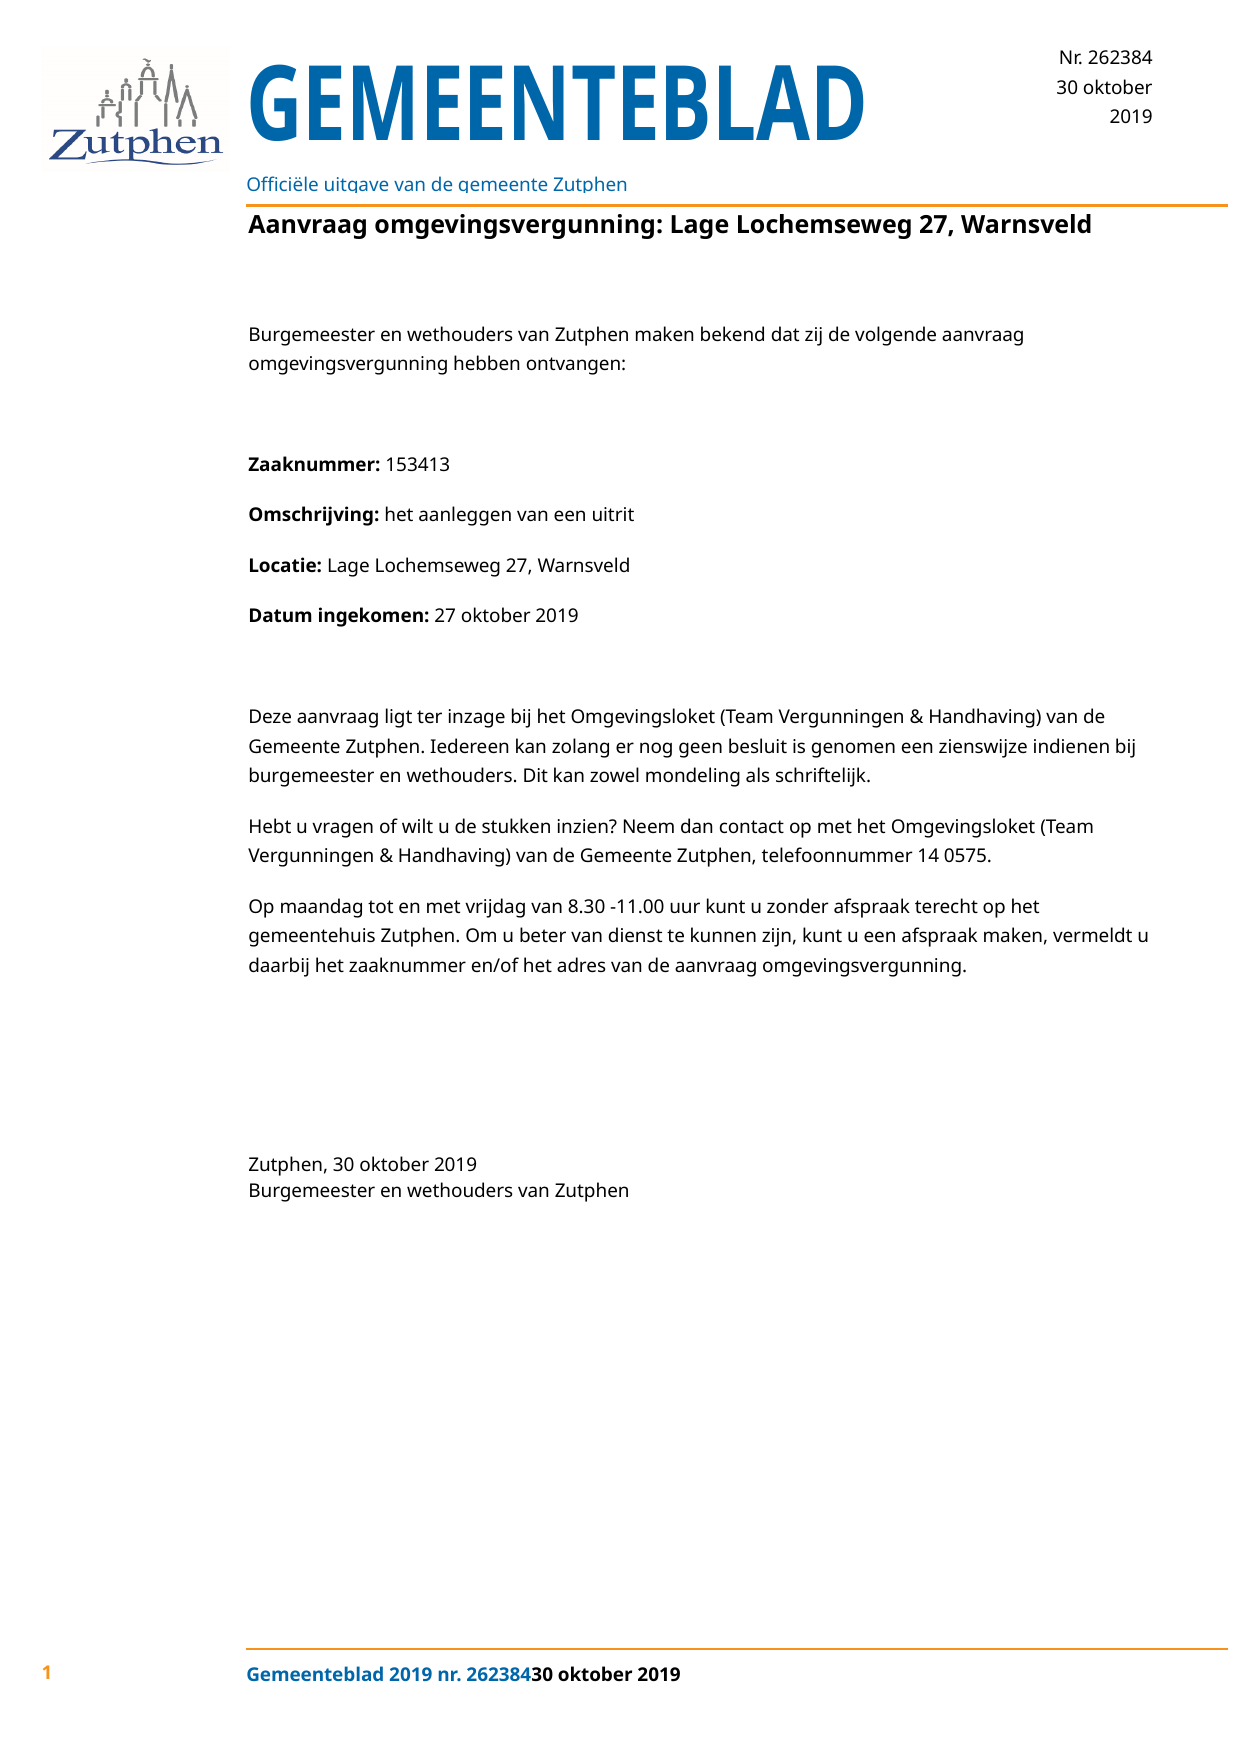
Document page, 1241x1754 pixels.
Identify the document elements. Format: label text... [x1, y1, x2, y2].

text Zutphen, 30 oktober 2019 [248, 1151, 1152, 1177]
text Op maandag tot en met vrijdag van 8.30 -11.00 uur kunt u zonder afspraak terecht op het gemeentehuis Zutphen. Om u beter van dienst te kunnen zijn, kunt u een afspraak maken, vermeldt u daarbij het zaaknummer en/of het adres van de aanvraag omgevingsvergunning. [248, 893, 1152, 978]
text Locatie: Lage Lochemseweg 27, Warnsveld [248, 552, 1152, 578]
text Hebt u vragen of wilt u de stukken inzien? Neem dan contact op met het Omgevingsloket (Team Vergunningen & Handhaving) van de Gemeente Zutphen, telefoonnummer 14 0575. [248, 813, 1152, 868]
text Deze aanvraag ligt ter inzage bij het Omgevingsloket (Team Vergunningen & Handhaving) van de Gemeente Zutphen. Iedereen kan zolang er nog geen besluit is genomen een zienswijze indienen bij burgemeester en wethouders. Dit kan zowel mondeling als schriftelijk. [248, 703, 1152, 788]
text Burgemeester en wethouders van Zutphen [248, 1177, 1152, 1202]
picture [41, 47, 231, 172]
text Datum ingekomen: 27 oktober 2019 [248, 602, 1152, 628]
text Omschrijving: het aanleggen van een uitrit [248, 502, 1152, 527]
text Zaaknummer: 153413 [248, 451, 1152, 477]
text Aanvraag omgevingsvergunning: Lage Lochemseweg 27, Warnsveld [248, 207, 1152, 241]
text Burgemeester en wethouders van Zutphen maken bekend dat zij de volgende aanvraag omgevingsvergunning hebben ontvangen: [248, 321, 1152, 376]
